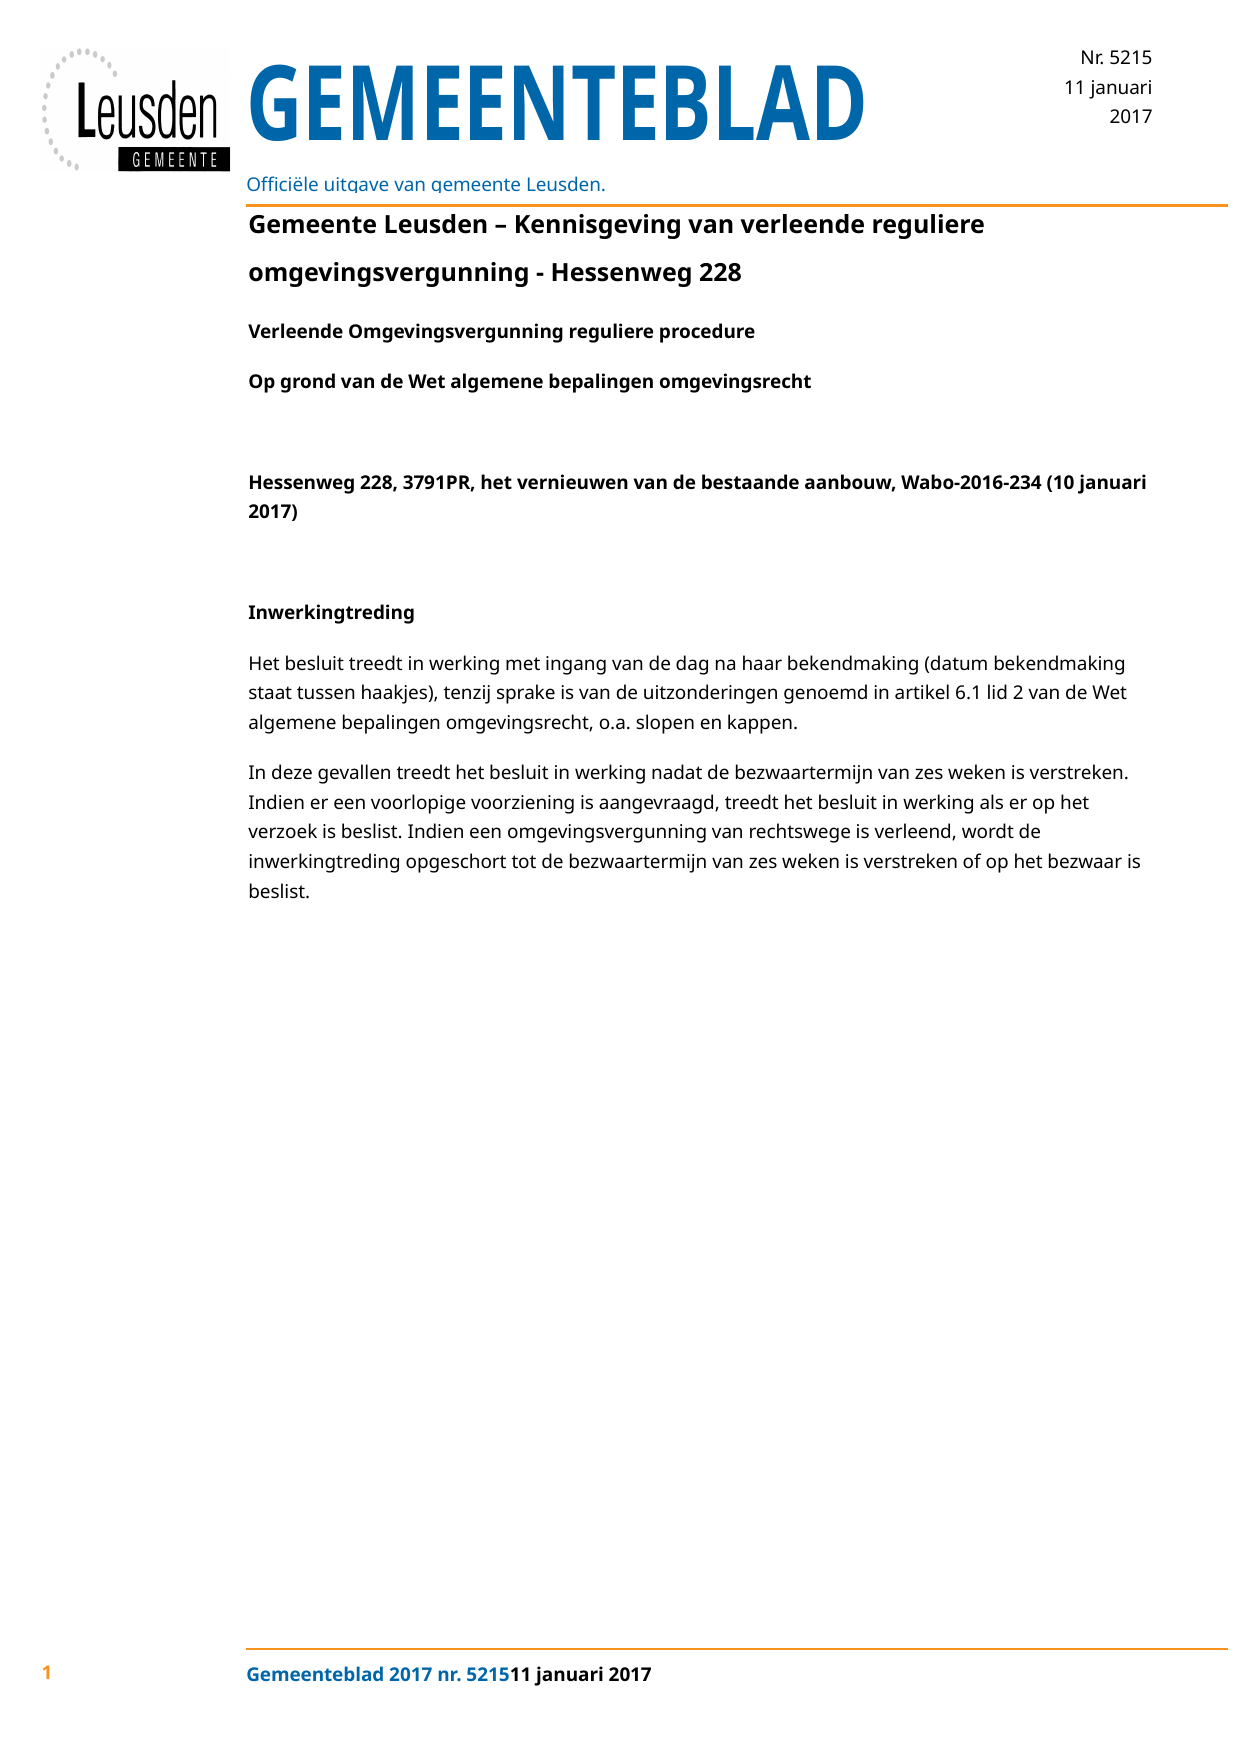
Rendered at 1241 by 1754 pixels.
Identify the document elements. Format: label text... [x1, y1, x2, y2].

text Verleende Omgevingsvergunning reguliere procedure [248, 318, 1152, 344]
text Gemeente Leusden – Kennisgeving van verleende reguliere omgevingsvergunning - Hessenweg 228 [248, 207, 1152, 288]
text Het besluit treedt in werking met ingang van de dag na haar bekendmaking (datum bekendmaking staat tussen haakjes), tenzij sprake is van de uitzonderingen genoemd in artikel 6.1 lid 2 van de Wet algemene bepalingen omgevingsrecht, o.a. slopen en kappen. [248, 650, 1152, 735]
text Hessenweg 228, 3791PR, het vernieuwen van de bestaande aanbouw, Wabo-2016-234 (10 januari 2017) [248, 469, 1152, 524]
text Inwerkingtreding [248, 599, 1152, 625]
picture [41, 47, 231, 172]
text In deze gevallen treedt het besluit in werking nadat de bezwaartermijn van zes weken is verstreken. Indien er een voorlopige voorziening is aangevraagd, treedt het besluit in werking als er op het verzoek is beslist. Indien een omgevingsvergunning van rechtswege is verleend, wordt de inwerkingtreding opgeschort tot de bezwaartermijn van zes weken is verstreken of op het bezwaar is beslist. [248, 759, 1152, 904]
text Op grond van de Wet algemene bepalingen omgevingsrecht [248, 368, 1152, 394]
